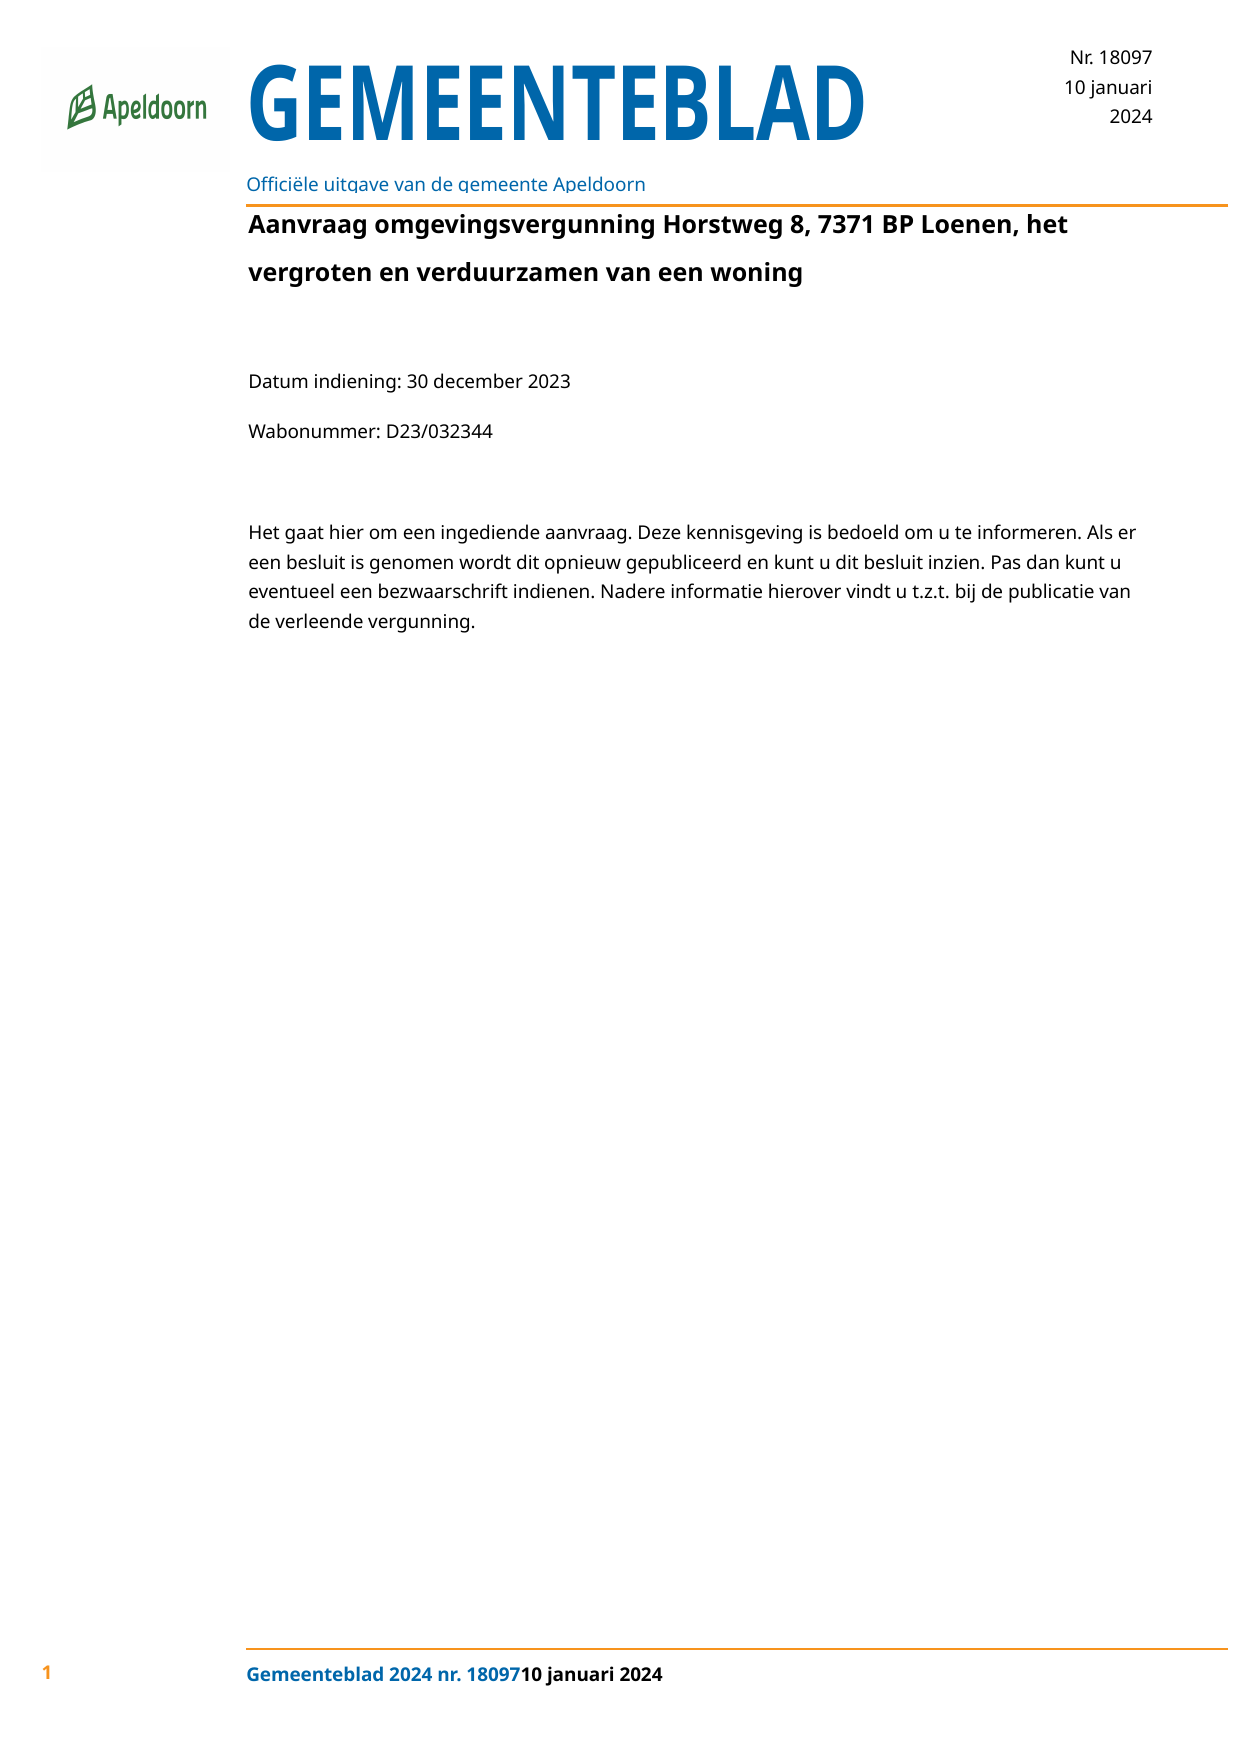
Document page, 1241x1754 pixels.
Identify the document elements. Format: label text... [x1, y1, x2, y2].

text Het gaat hier om een ingediende aanvraag. Deze kennisgeving is bedoeld om u te informeren. Als er een besluit is genomen wordt dit opnieuw gepubliceerd en kunt u dit besluit inzien. Pas dan kunt u eventueel een bezwaarschrift indienen. Nadere informatie hierover vindt u t.z.t. bij de publicatie van de verleende vergunning. [248, 519, 1152, 634]
text Aanvraag omgevingsvergunning Horstweg 8, 7371 BP Loenen, het vergroten en verduurzamen van een woning [248, 207, 1152, 288]
picture [41, 47, 231, 172]
text Datum indiening: 30 december 2023 [248, 368, 1152, 394]
text Wabonummer: D23/032344 [248, 419, 1152, 444]
